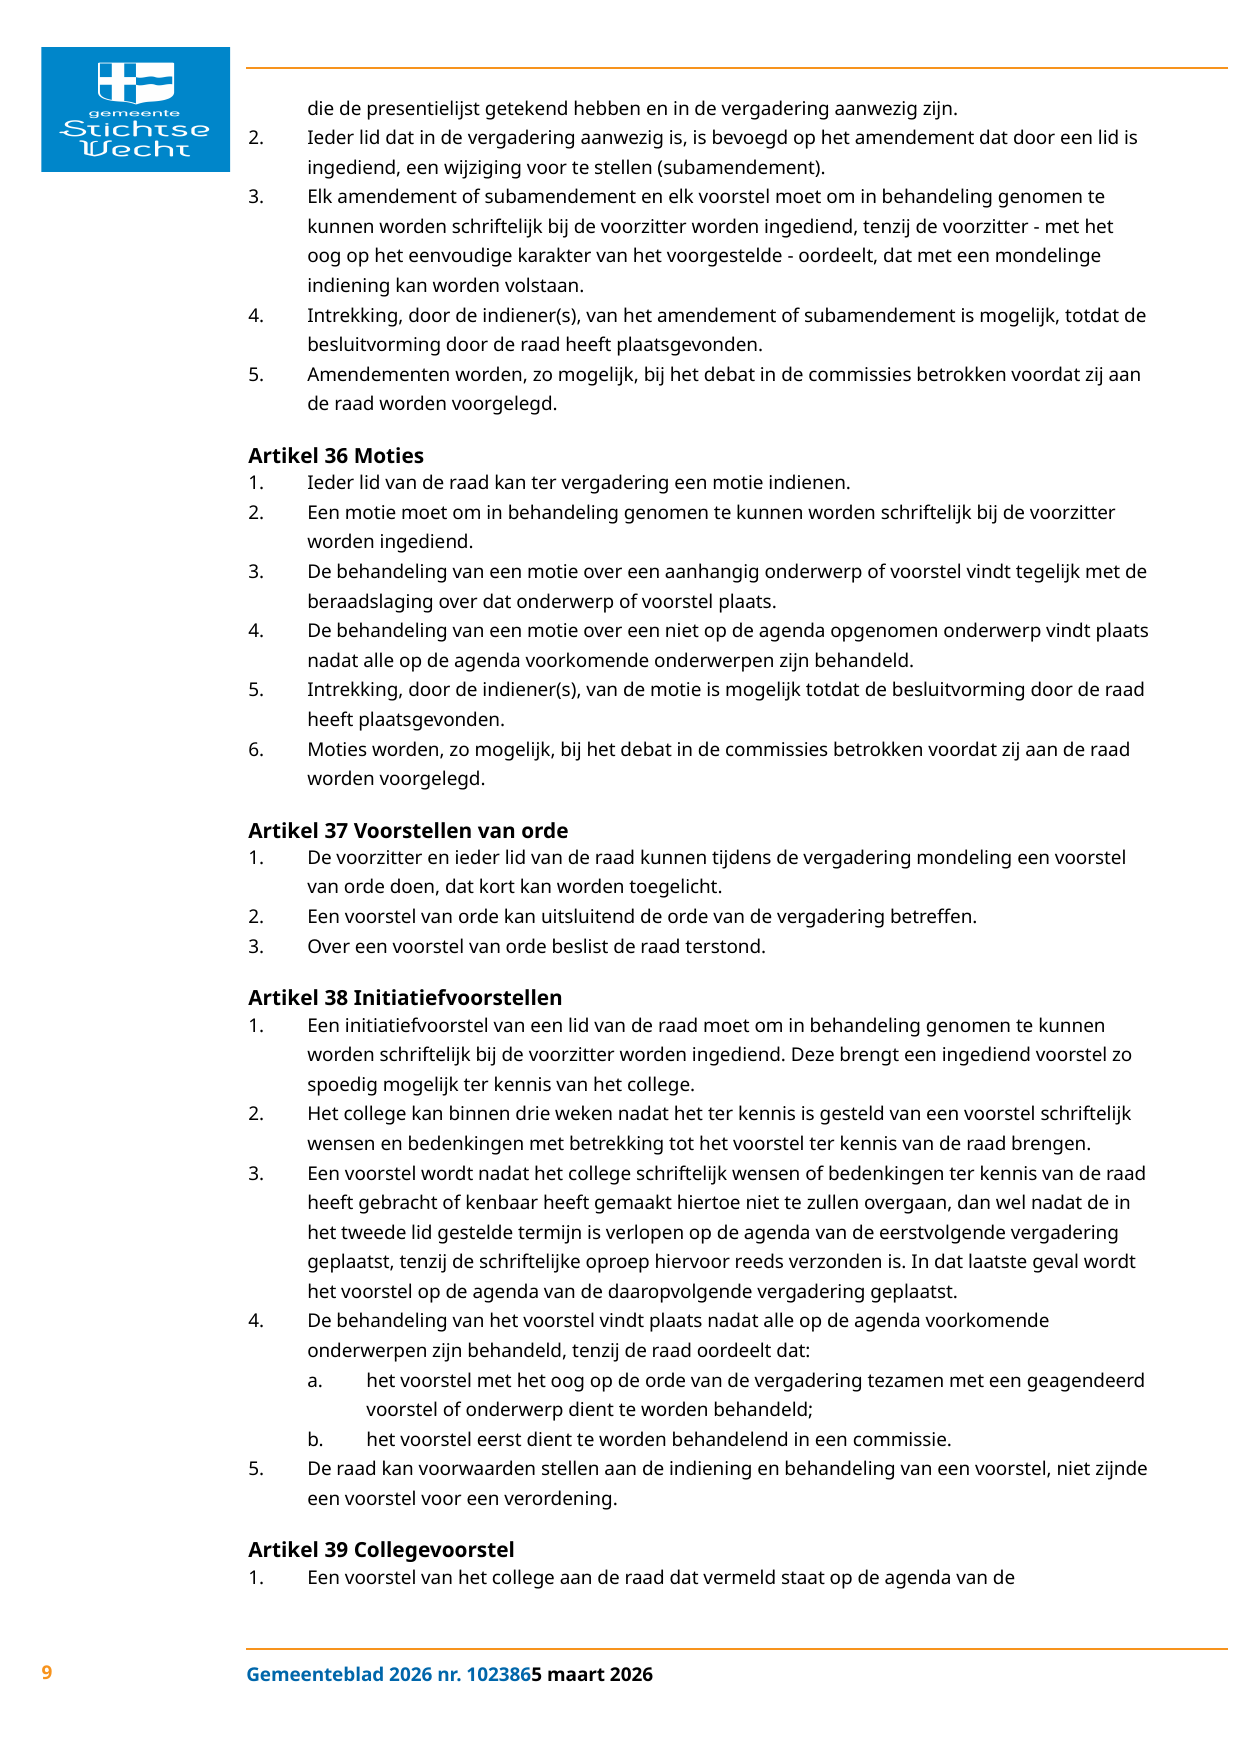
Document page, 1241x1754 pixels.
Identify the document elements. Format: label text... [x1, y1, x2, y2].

list het voorstel eerst dient te worden behandelend in een commissie. [307, 1426, 1152, 1452]
text Artikel 38 Initiatiefvoorstellen [248, 983, 1152, 1012]
list Over een voorstel van orde beslist de raad terstond. [248, 933, 1152, 959]
list Intrekking, door de indiener(s), van de motie is mogelijk totdat de besluitvorming door de raad heeft plaatsgevonden. [248, 677, 1152, 732]
list Een initiatiefvoorstel van een lid van de raad moet om in behandeling genomen te kunnen worden schriftelijk bij de voorzitter worden ingediend. Deze brengt een ingediend voorstel zo spoedig mogelijk ter kennis van het college. [248, 1012, 1152, 1097]
list Amendementen worden, zo mogelijk, bij het debat in de commissies betrokken voordat zij aan de raad worden voorgelegd. [248, 361, 1152, 416]
text Artikel 37 Voorstellen van orde [248, 816, 1152, 844]
list De raad kan voorwaarden stellen aan de indiening en behandeling van een voorstel, niet zijnde een voorstel voor een verordening. [248, 1456, 1152, 1511]
list Elk amendement of subamendement en elk voorstel moet om in behandeling genomen te kunnen worden schriftelijk bij de voorzitter worden ingediend, tenzij de voorzitter - met het oog op het eenvoudige karakter van het voorgestelde - oordeelt, dat met een mondelinge indiening kan worden volstaan. [248, 183, 1152, 298]
picture [137, 63, 174, 103]
list Een voorstel van het college aan de raad dat vermeld staat op de agenda van de [248, 1564, 1152, 1590]
list die de presentielijst getekend hebben en in de vergadering aanwezig zijn. [248, 95, 1152, 121]
list Ieder lid dat in de vergadering aanwezig is, is bevoegd op het amendement dat door een lid is ingediend, een wijziging voor te stellen (subamendement). [248, 124, 1152, 180]
list Moties worden, zo mogelijk, bij het debat in de commissies betrokken voordat zij aan de raad worden voorgelegd. [248, 736, 1152, 791]
list Een voorstel wordt nadat het college schriftelijk wensen of bedenkingen ter kennis van de raad heeft gebracht of kenbaar heeft gemaakt hiertoe niet te zullen overgaan, dan wel nadat de in het tweede lid gestelde termijn is verlopen op de agenda van de eerstvolgende vergadering geplaatst, tenzij de schriftelijke oproep hiervoor reeds verzonden is. In dat laatste geval wordt het voorstel op de agenda van de daaropvolgende vergadering geplaatst. [248, 1160, 1152, 1304]
text Artikel 39 Collegevoorstel [248, 1536, 1152, 1564]
list Intrekking, door de indiener(s), van het amendement of subamendement is mogelijk, totdat de besluitvorming door de raad heeft plaatsgevonden. [248, 302, 1152, 357]
list Ieder lid van de raad kan ter vergadering een motie indienen. [248, 469, 1152, 495]
list Het college kan binnen drie weken nadat het ter kennis is gesteld van een voorstel schriftelijk wensen en bedenkingen met betrekking tot het voorstel ter kennis van de raad brengen. [248, 1101, 1152, 1156]
text Artikel 36 Moties [248, 441, 1152, 469]
list Een voorstel van orde kan uitsluitend de orde van de vergadering betreffen. [248, 903, 1152, 929]
list De behandeling van een motie over een aanhangig onderwerp of voorstel vindt tegelijk met de beraadslaging over dat onderwerp of voorstel plaats. [248, 558, 1152, 613]
list het voorstel met het oog op de orde van de vergadering tezamen met een geagendeerd voorstel of onderwerp dient te worden behandeld; [307, 1367, 1152, 1422]
list De behandeling van een motie over een niet op de agenda opgenomen onderwerp vindt plaats nadat alle op de agenda voorkomende onderwerpen zijn behandeld. [248, 617, 1152, 673]
list Een motie moet om in behandeling genomen te kunnen worden schriftelijk bij de voorzitter worden ingediend. [248, 499, 1152, 554]
list De voorzitter en ieder lid van de raad kunnen tijdens de vergadering mondeling een voorstel van orde doen, dat kort kan worden toegelicht. [248, 844, 1152, 899]
list De behandeling van het voorstel vindt plaats nadat alle op de agenda voorkomende onderwerpen zijn behandeld, tenzij de raad oordeelt dat: [248, 1308, 1152, 1363]
picture [99, 63, 135, 101]
